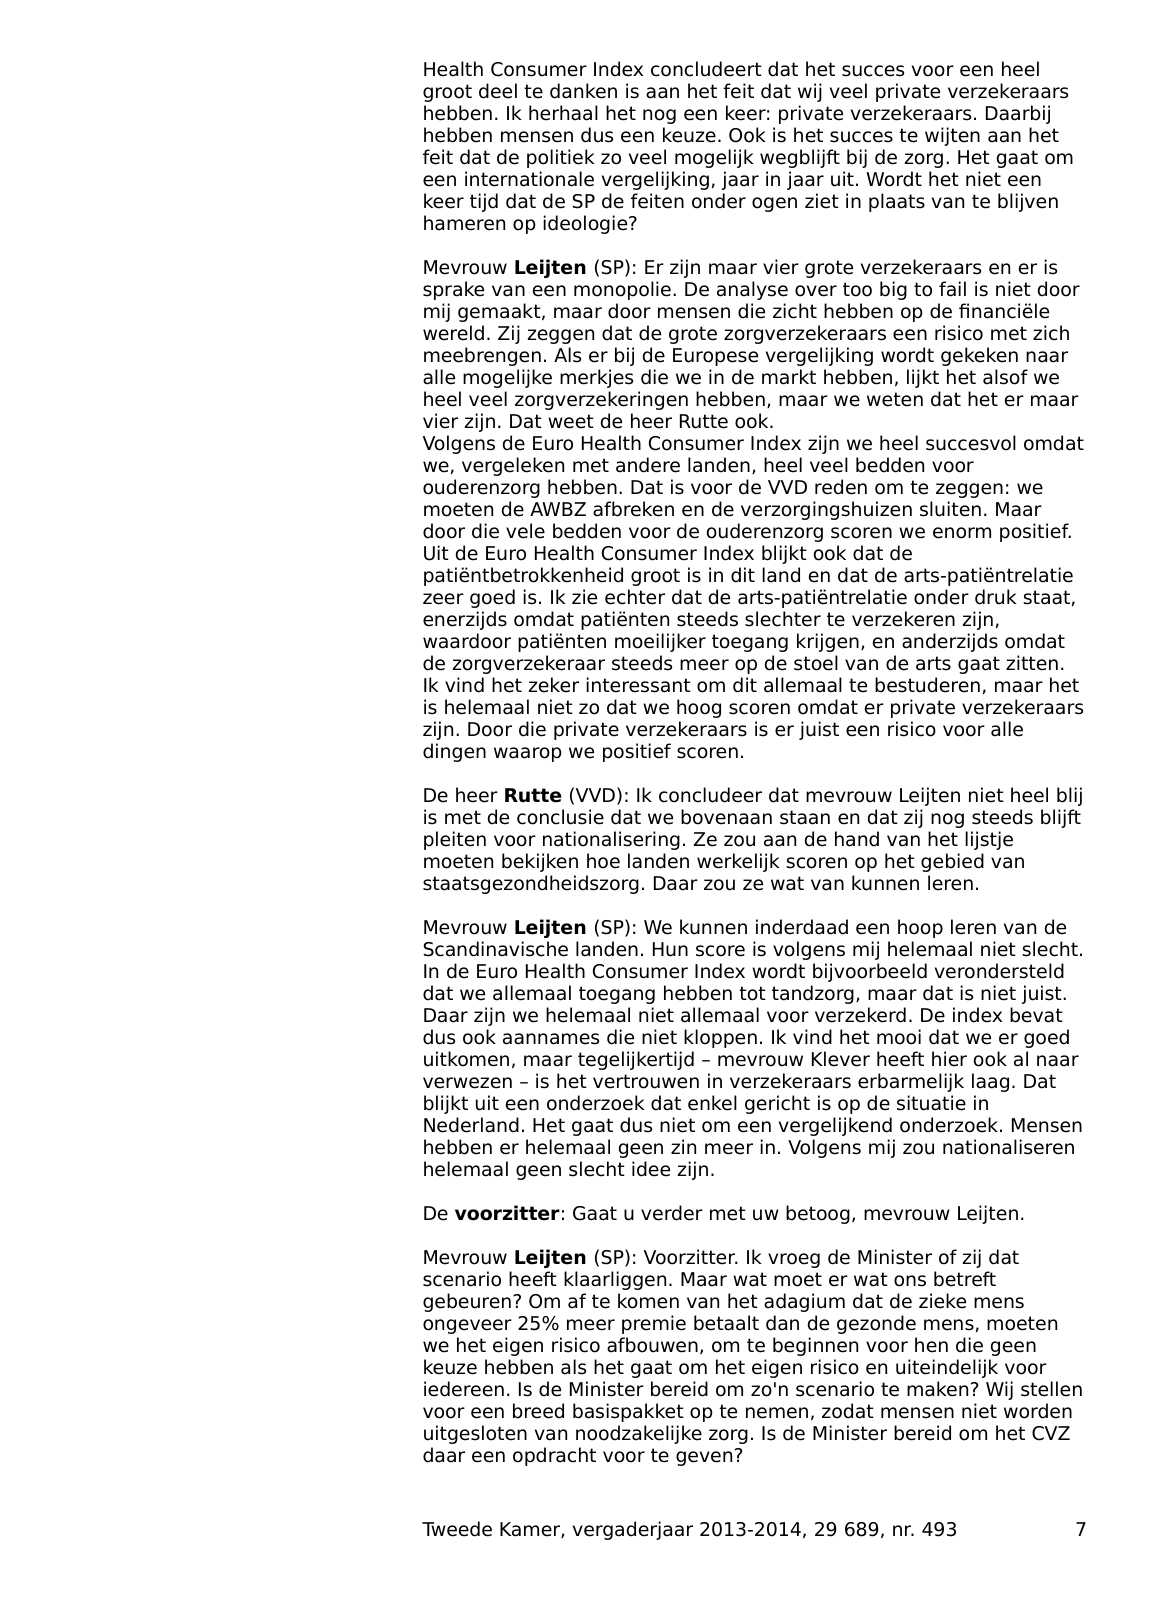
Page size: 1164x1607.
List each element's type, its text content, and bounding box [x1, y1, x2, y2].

text Mevrouw Leijten (SP): Voorzitter. Ik vroeg de Minister of zij dat scenario heeft klaarliggen. Maar wat moet er wat ons betreft gebeuren? Om af te komen van het adagium dat de zieke mens ongeveer 25% meer premie betaalt dan de gezonde mens, moeten we het eigen risico afbouwen, om te beginnen voor hen die geen keuze hebben als het gaat om het eigen risico en uiteindelijk voor iedereen. Is de Minister bereid om zo'n scenario te maken? Wij stellen voor een breed basispakket op te nemen, zodat mensen niet worden uitgesloten van noodzakelijke zorg. Is de Minister bereid om het CVZ daar een opdracht voor te geven? [422, 1247, 1087, 1467]
text Mevrouw Leijten (SP): We kunnen inderdaad een hoop leren van de Scandinavische landen. Hun score is volgens mij helemaal niet slecht. In de Euro Health Consumer Index wordt bijvoorbeeld verondersteld dat we allemaal toegang hebben tot tandzorg, maar dat is niet juist. Daar zijn we helemaal niet allemaal voor verzekerd. De index bevat dus ook aannames die niet kloppen. Ik vind het mooi dat we er goed uitkomen, maar tegelijkertijd – mevrouw Klever heeft hier ook al naar verwezen – is het vertrouwen in verzekeraars erbarmelijk laag. Dat blijkt uit een onderzoek dat enkel gericht is op de situatie in Nederland. Het gaat dus niet om een vergelijkend onderzoek. Mensen hebben er helemaal geen zin meer in. Volgens mij zou nationaliseren helemaal geen slecht idee zijn. [422, 917, 1087, 1181]
text Volgens de Euro Health Consumer Index zijn we heel succesvol omdat we, vergeleken met andere landen, heel veel bedden voor ouderenzorg hebben. Dat is voor de VVD reden om te zeggen: we moeten de AWBZ afbreken en de verzorgingshuizen sluiten. Maar door die vele bedden voor de ouderenzorg scoren we enorm positief. Uit de Euro Health Consumer Index blijkt ook dat de patiëntbetrokkenheid groot is in dit land en dat de arts-patiëntrelatie zeer goed is. Ik zie echter dat de arts-patiëntrelatie onder druk staat, enerzijds omdat patiënten steeds slechter te verzekeren zijn, waardoor patiënten moeilijker toegang krijgen, en anderzijds omdat de zorgverzekeraar steeds meer op de stoel van de arts gaat zitten. Ik vind het zeker interessant om dit allemaal te bestuderen, maar het is helemaal niet zo dat we hoog scoren omdat er private verzekeraars zijn. Door die private verzekeraars is er juist een risico voor alle dingen waarop we positief scoren. [422, 433, 1087, 763]
text Mevrouw Leijten (SP): Er zijn maar vier grote verzekeraars en er is sprake van een monopolie. De analyse over too big to fail is niet door mij gemaakt, maar door mensen die zicht hebben op de financiële wereld. Zij zeggen dat de grote zorgverzekeraars een risico met zich meebrengen. Als er bij de Europese vergelijking wordt gekeken naar alle mogelijke merkjes die we in de markt hebben, lijkt het alsof we heel veel zorgverzekeringen hebben, maar we weten dat het er maar vier zijn. Dat weet de heer Rutte ook. [422, 257, 1087, 433]
text Health Consumer Index concludeert dat het succes voor een heel groot deel te danken is aan het feit dat wij veel private verzekeraars hebben. Ik herhaal het nog een keer: private verzekeraars. Daarbij hebben mensen dus een keuze. Ook is het succes te wijten aan het feit dat de politiek zo veel mogelijk wegblijft bij de zorg. Het gaat om een internationale vergelijking, jaar in jaar uit. Wordt het niet een keer tijd dat de SP de feiten onder ogen ziet in plaats van te blijven hameren op ideologie? [422, 59, 1087, 235]
text De voorzitter: Gaat u verder met uw betoog, mevrouw Leijten. [422, 1203, 1087, 1225]
text De heer Rutte (VVD): Ik concludeer dat mevrouw Leijten niet heel blij is met de conclusie dat we bovenaan staan en dat zij nog steeds blijft pleiten voor nationalisering. Ze zou aan de hand van het lijstje moeten bekijken hoe landen werkelijk scoren op het gebied van staatsgezondheidszorg. Daar zou ze wat van kunnen leren. [422, 785, 1087, 895]
